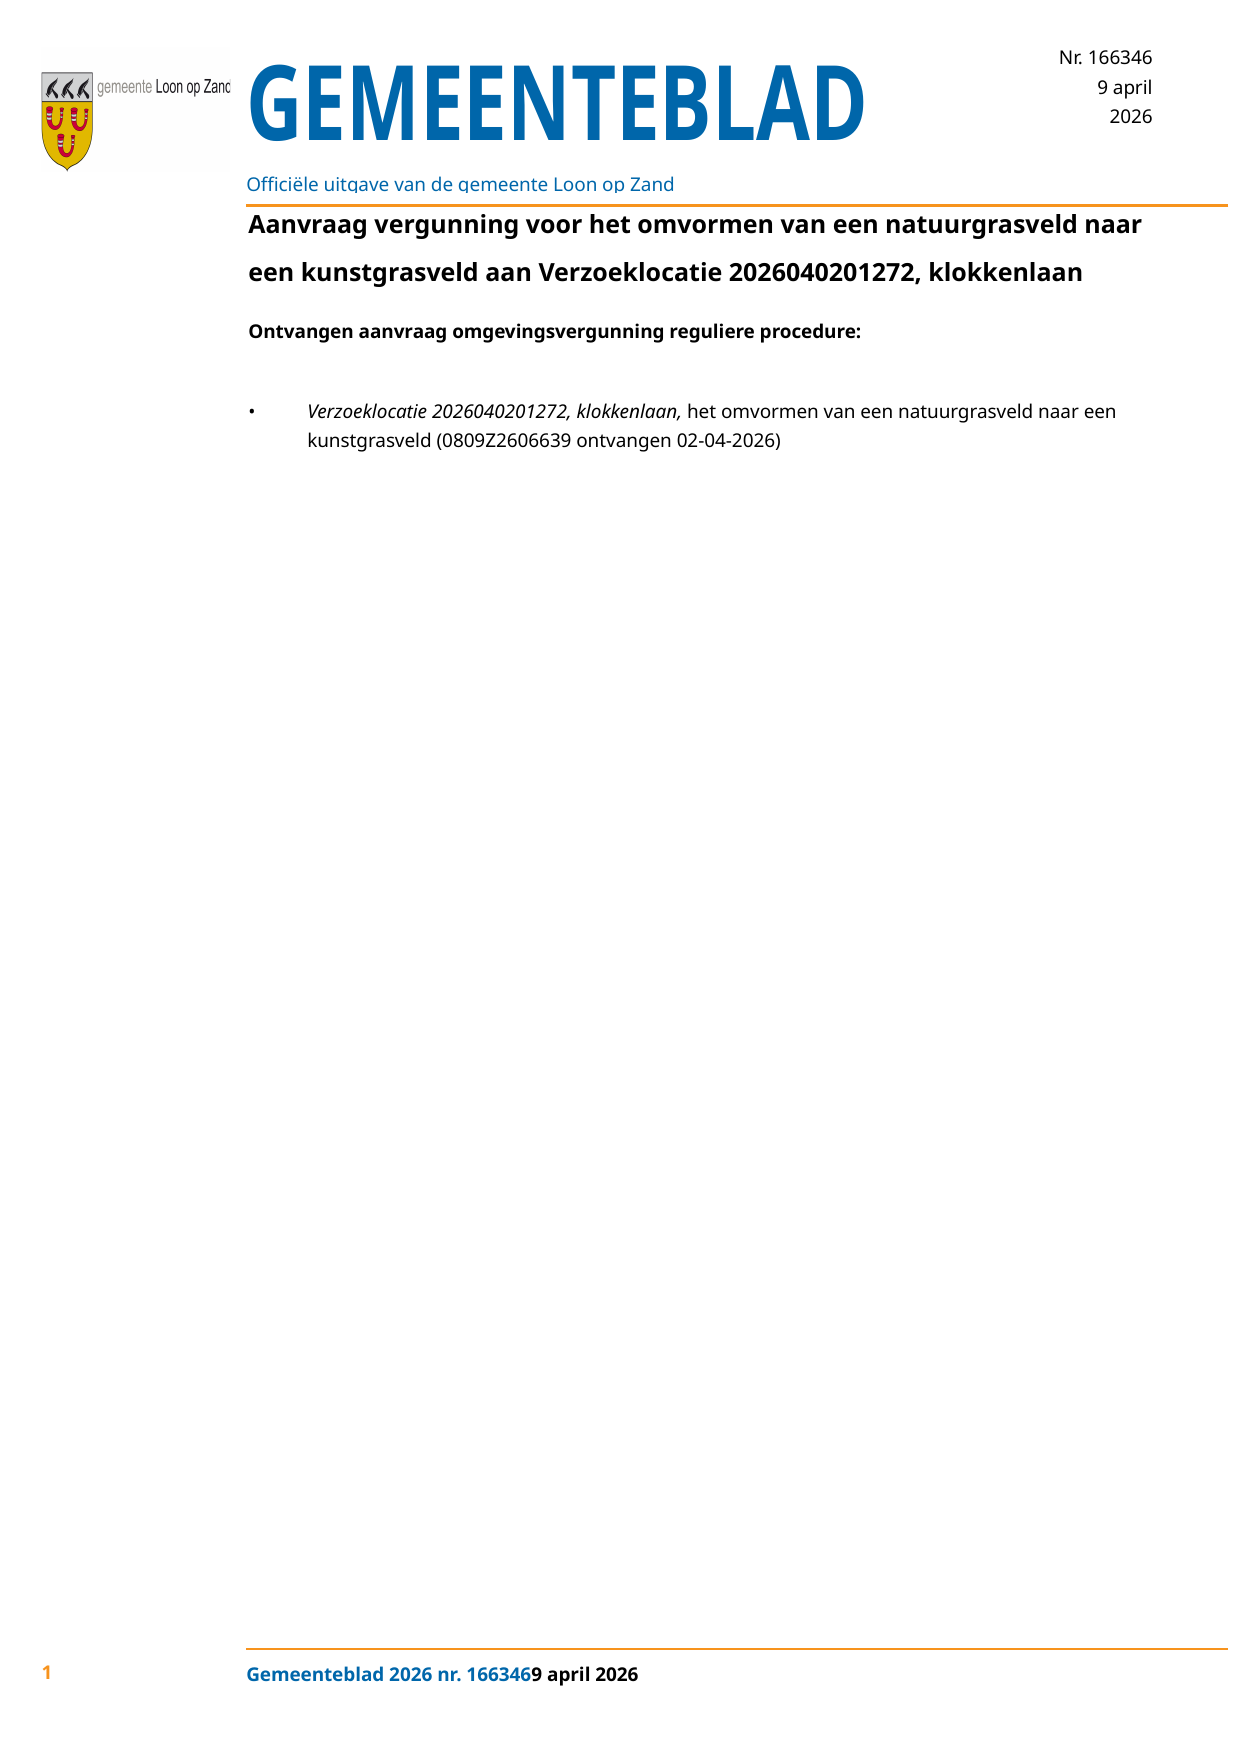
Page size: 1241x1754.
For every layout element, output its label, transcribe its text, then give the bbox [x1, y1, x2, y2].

text Aanvraag vergunning voor het omvormen van een natuurgrasveld naar een kunstgrasveld aan Verzoeklocatie 2026040201272, klokkenlaan [248, 207, 1152, 288]
text Ontvangen aanvraag omgevingsvergunning reguliere procedure: [248, 318, 1152, 344]
list Verzoeklocatie 2026040201272, klokkenlaan, het omvormen van een natuurgrasveld naar een kunstgrasveld (0809Z2606639 ontvangen 02-04-2026) [248, 398, 1152, 453]
picture [41, 47, 231, 172]
